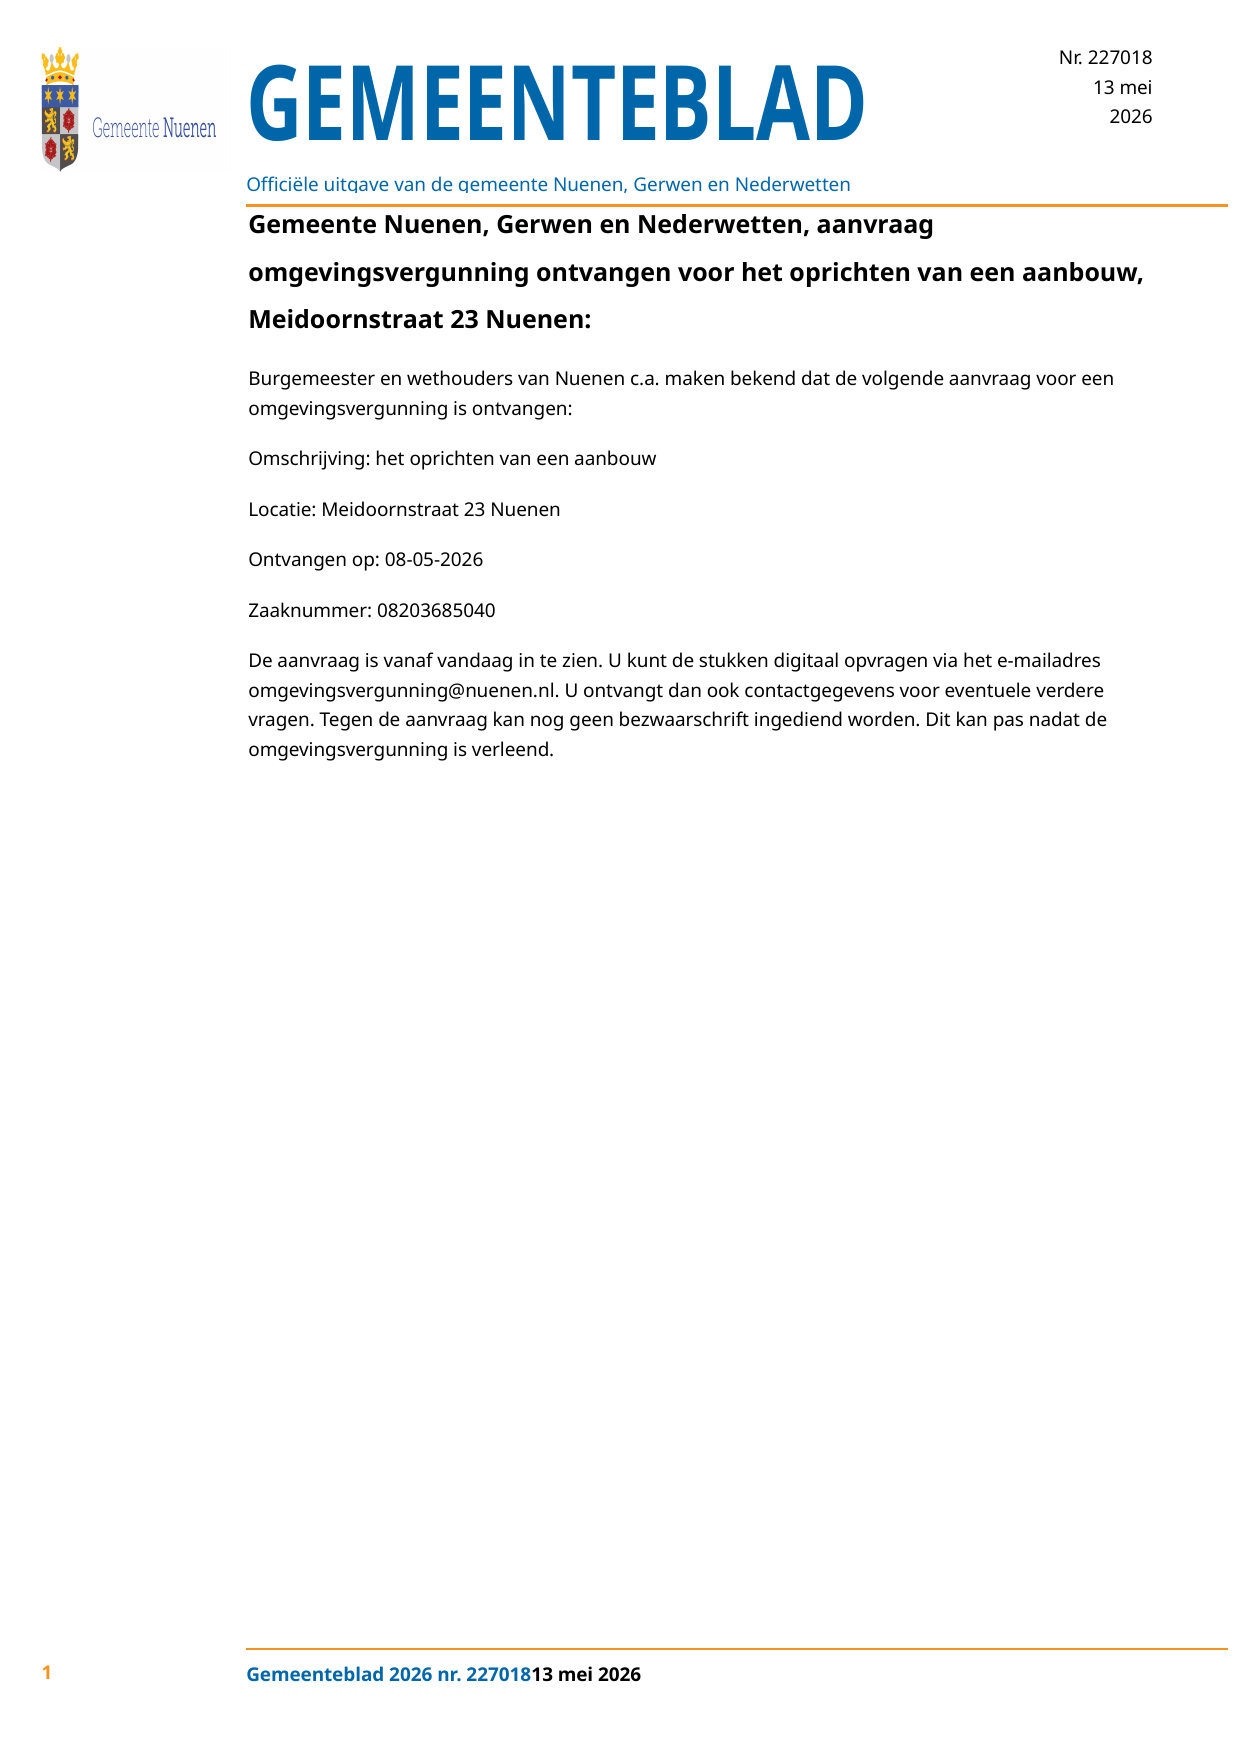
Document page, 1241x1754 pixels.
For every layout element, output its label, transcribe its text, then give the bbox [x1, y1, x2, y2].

text Zaaknummer: 08203685040 [248, 597, 1152, 622]
text Locatie: Meidoornstraat 23 Nuenen [248, 496, 1152, 522]
text Omschrijving: het oprichten van een aanbouw [248, 446, 1152, 471]
text Burgemeester en wethouders van Nuenen c.a. maken bekend dat de volgende aanvraag voor een omgevingsvergunning is ontvangen: [248, 366, 1152, 421]
text Ontvangen op: 08-05-2026 [248, 546, 1152, 572]
text Gemeente Nuenen, Gerwen en Nederwetten, aanvraag omgevingsvergunning ontvangen voor het oprichten van een aanbouw, Meidoornstraat 23 Nuenen: [248, 207, 1152, 336]
text De aanvraag is vanaf vandaag in te zien. U kunt de stukken digitaal opvragen via het e-mailadres omgevingsvergunning@nuenen.nl. U ontvangt dan ook contactgegevens voor eventuele verdere vragen. Tegen de aanvraag kan nog geen bezwaarschrift ingediend worden. Dit kan pas nadat de omgevingsvergunning is verleend. [248, 647, 1152, 762]
picture [41, 47, 231, 172]
